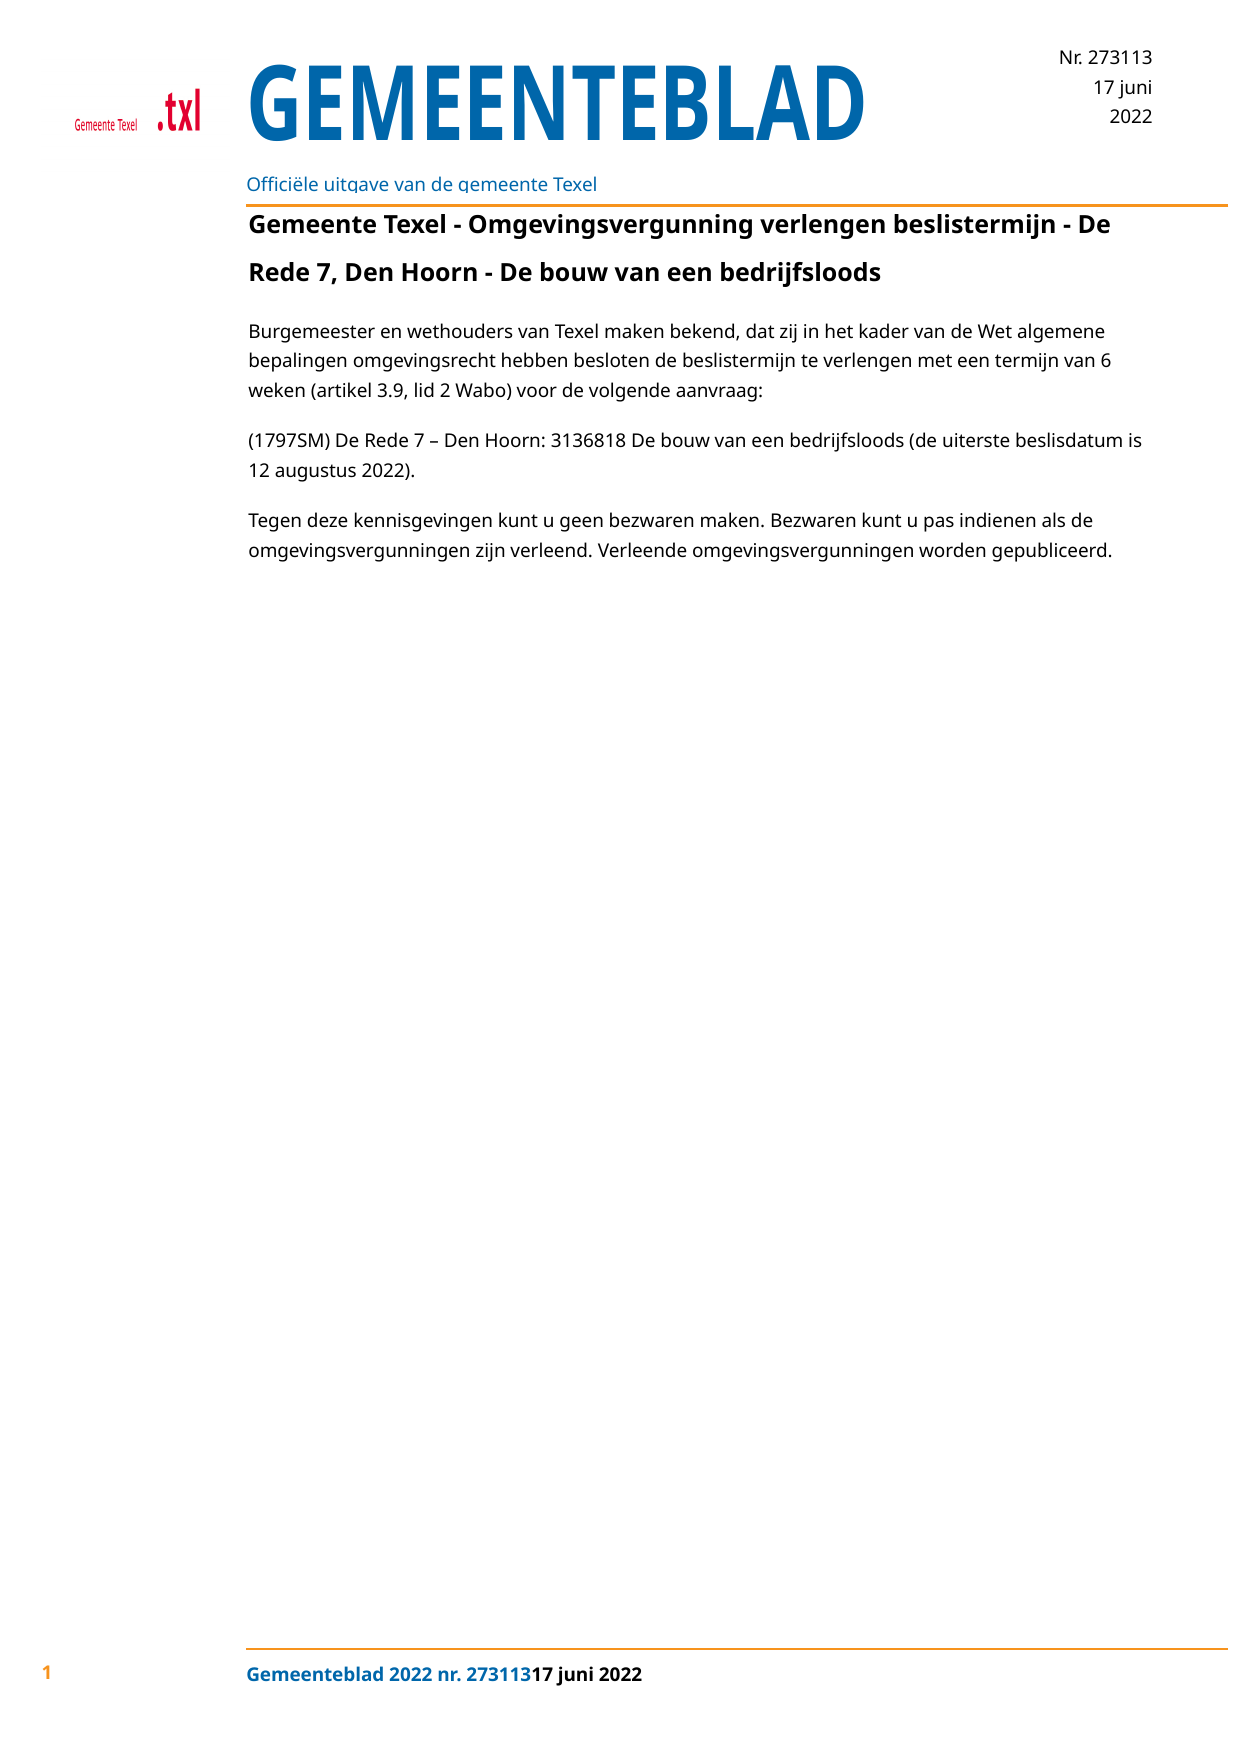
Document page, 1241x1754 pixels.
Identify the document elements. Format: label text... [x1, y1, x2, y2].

text (1797SM) De Rede 7 – Den Hoorn: 3136818 De bouw van een bedrijfsloods (de uiterste beslisdatum is 12 augustus 2022). [248, 427, 1152, 483]
text Burgemeester en wethouders van Texel maken bekend, dat zij in het kader van de Wet algemene bepalingen omgevingsrecht hebben besloten de beslistermijn te verlengen met een termijn van 6 weken (artikel 3.9, lid 2 Wabo) voor de volgende aanvraag: [248, 318, 1152, 403]
text Tegen deze kennisgevingen kunt u geen bezwaren maken. Bezwaren kunt u pas indienen als de omgevingsvergunningen zijn verleend. Verleende omgevingsvergunningen worden gepubliceerd. [248, 507, 1152, 563]
picture [41, 47, 231, 172]
text Gemeente Texel - Omgevingsvergunning verlengen beslistermijn - De Rede 7, Den Hoorn - De bouw van een bedrijfsloods [248, 207, 1152, 288]
